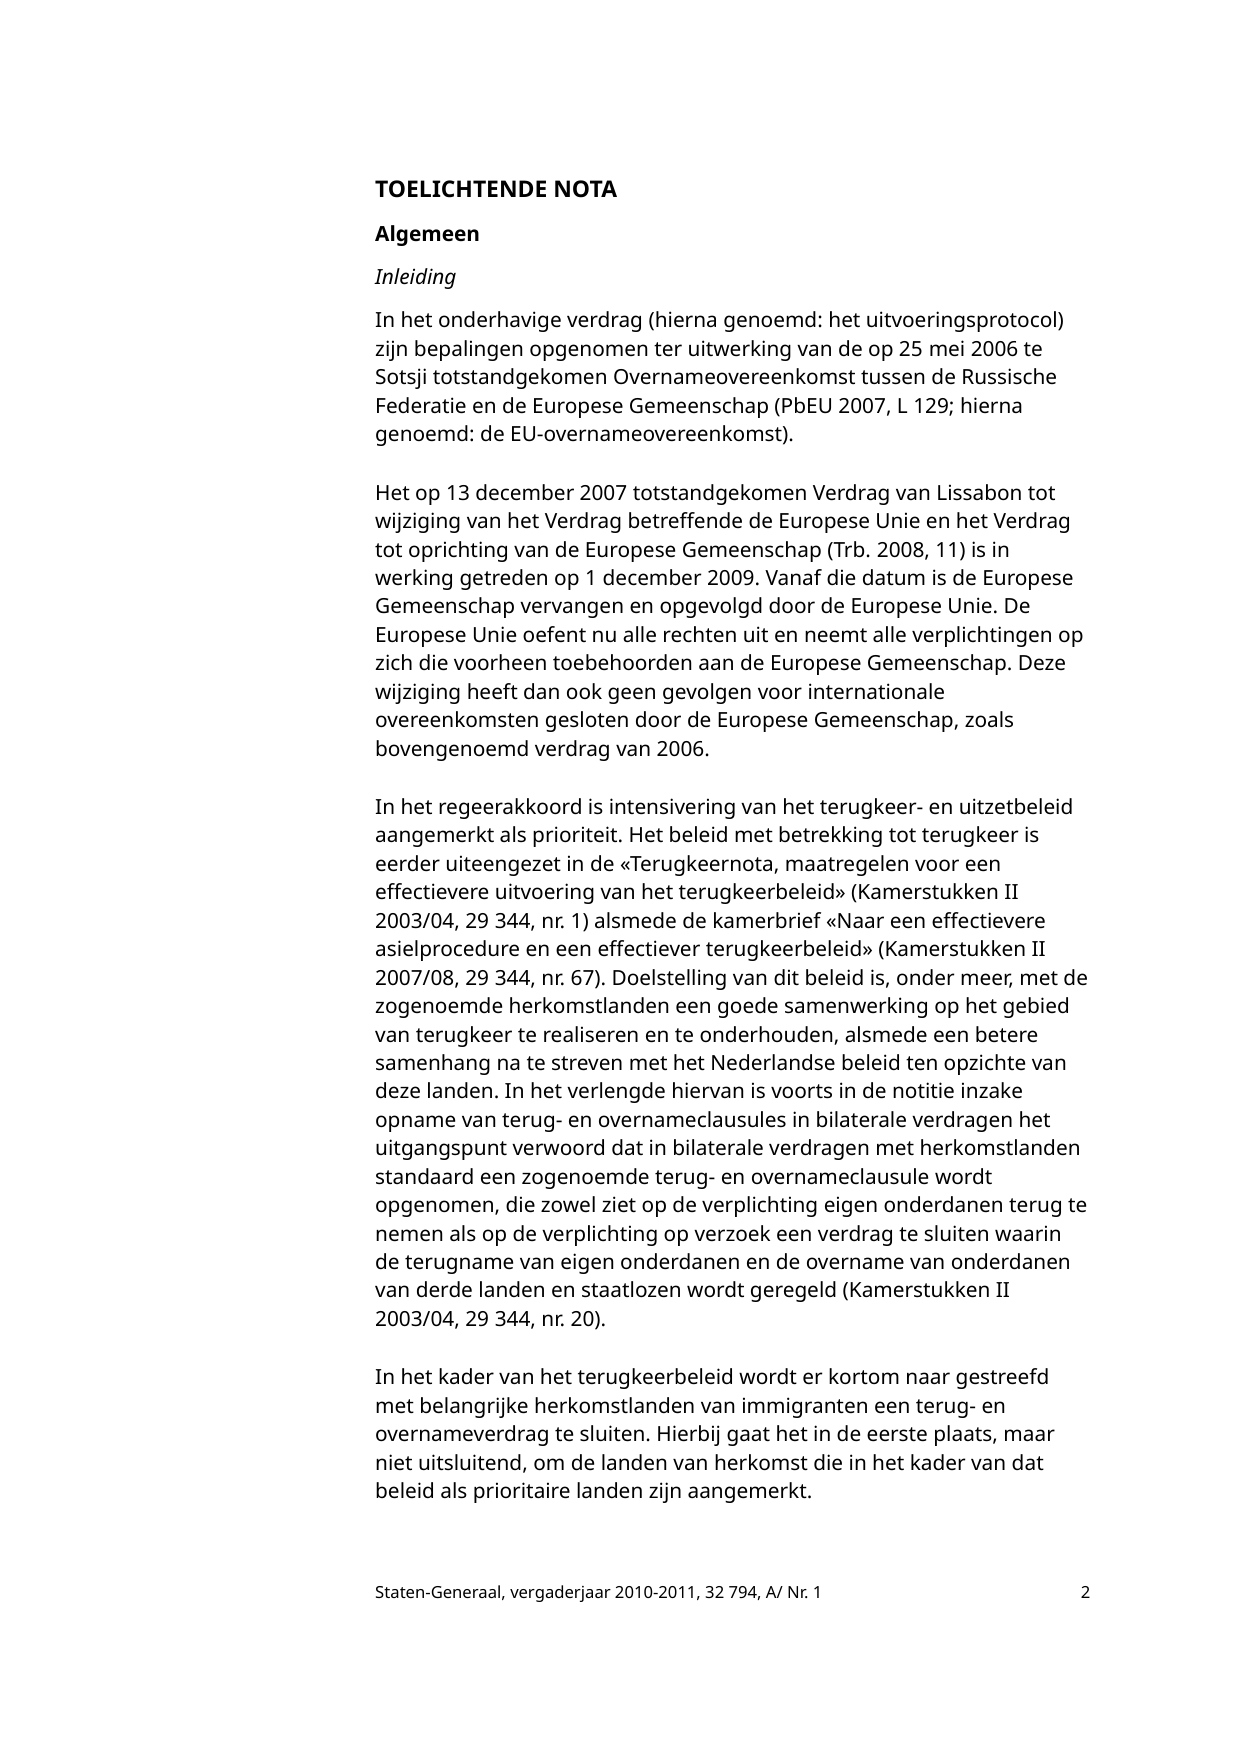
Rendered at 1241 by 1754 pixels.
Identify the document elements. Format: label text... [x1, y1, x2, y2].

text Het op 13 december 2007 totstandgekomen Verdrag van Lissabon tot wijziging van het Verdrag betreffende de Europese Unie en het Verdrag tot oprichting van de Europese Gemeenschap (Trb. 2008, 11) is in werking getreden op 1 december 2009. Vanaf die datum is de Europese Gemeenschap vervangen en opgevolgd door de Europese Unie. De Europese Unie oefent nu alle rechten uit en neemt alle verplichtingen op zich die voorheen toebehoorden aan de Europese Gemeenschap. Deze wijziging heeft dan ook geen gevolgen voor internationale overeenkomsten gesloten door de Europese Gemeenschap, zoals bovengenoemd verdrag van 2006. [375, 478, 1090, 762]
text Inleiding [375, 262, 1090, 291]
text In het kader van het terugkeerbeleid wordt er kortom naar gestreefd met belangrijke herkomstlanden van immigranten een terug- en overnameverdrag te sluiten. Hierbij gaat het in de eerste plaats, maar niet uitsluitend, om de landen van herkomst die in het kader van dat beleid als prioritaire landen zijn aangemerkt. [375, 1362, 1090, 1505]
text Algemeen [375, 219, 1090, 247]
subtitle TOELICHTENDE NOTA [375, 172, 1090, 204]
text In het onderhavige verdrag (hierna genoemd: het uitvoeringsprotocol) zijn bepalingen opgenomen ter uitwerking van de op 25 mei 2006 te Sotsji totstandgekomen Overnameovereenkomst tussen de Russische Federatie en de Europese Gemeenschap (PbEU 2007, L 129; hierna genoemd: de EU-overnameovereenkomst). [375, 306, 1090, 448]
text In het regeerakkoord is intensivering van het terugkeer- en uitzetbeleid aangemerkt als prioriteit. Het beleid met betrekking tot terugkeer is eerder uiteengezet in de «Terugkeernota, maatregelen voor een effectievere uitvoering van het terugkeerbeleid» (Kamerstukken II 2003/04, 29 344, nr. 1) alsmede de kamerbrief «Naar een effectievere asielprocedure en een effectiever terugkeerbeleid» (Kamerstukken II 2007/08, 29 344, nr. 67). Doelstelling van dit beleid is, onder meer, met de zogenoemde herkomstlanden een goede samenwerking op het gebied van terugkeer te realiseren en te onderhouden, alsmede een betere samenhang na te streven met het Nederlandse beleid ten opzichte van deze landen. In het verlengde hiervan is voorts in de notitie inzake opname van terug- en overnameclausules in bilaterale verdragen het uitgangspunt verwoord dat in bilaterale verdragen met herkomstlanden standaard een zogenoemde terug- en overnameclausule wordt opgenomen, die zowel ziet op de verplichting eigen onderdanen terug te nemen als op de verplichting op verzoek een verdrag te sluiten waarin de terugname van eigen onderdanen en de overname van onderdanen van derde landen en staatlozen wordt geregeld (Kamerstukken II 2003/04, 29 344, nr. 20). [375, 792, 1090, 1332]
